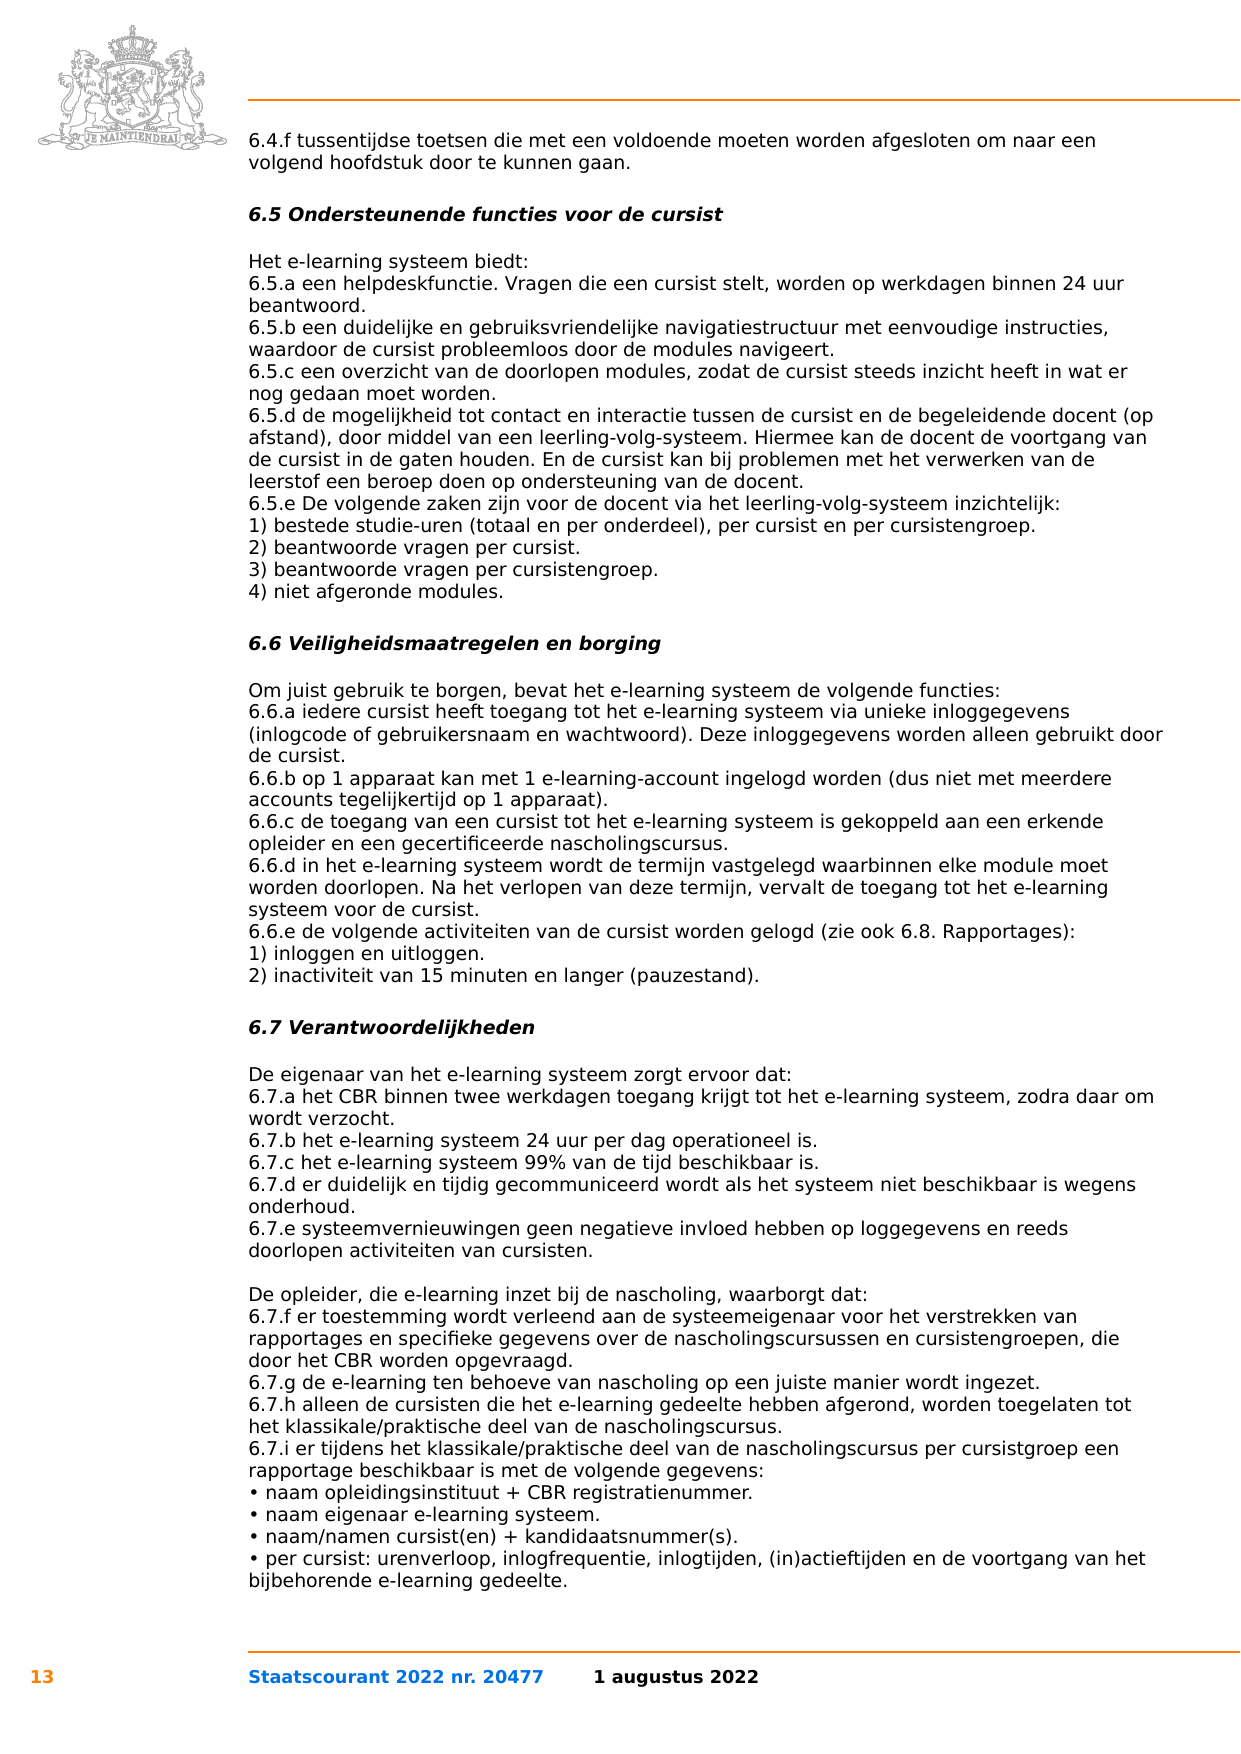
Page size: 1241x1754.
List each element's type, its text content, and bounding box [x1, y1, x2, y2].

text • naam eigenaar e-learning systeem. [248, 1504, 1163, 1526]
text 6.7.g de e-learning ten behoeve van nascholing op een juiste manier wordt ingezet. [248, 1372, 1163, 1394]
text 6.5.b een duidelijke en gebruiksvriendelijke navigatiestructuur met eenvoudige instructies, waardoor de cursist probleemloos door de modules navigeert. [248, 317, 1163, 361]
text 6.7.b het e-learning systeem 24 uur per dag operationeel is. [248, 1130, 1163, 1152]
text 6.6.a iedere cursist heeft toegang tot het e-learning systeem via unieke inloggegevens (inlogcode of gebruikersnaam en wachtwoord). Deze inloggegevens worden alleen gebruikt door de cursist. [248, 701, 1163, 767]
text Het e-learning systeem biedt: [248, 251, 1163, 273]
text 2) beantwoorde vragen per cursist. [248, 537, 1163, 558]
text 6.6.e de volgende activiteiten van de cursist worden gelogd (zie ook 6.8. Rapportages): [248, 921, 1163, 943]
text De eigenaar van het e-learning systeem zorgt ervoor dat: [248, 1064, 1163, 1086]
text 6.6.c de toegang van een cursist tot het e-learning systeem is gekoppeld aan een erkende opleider en een gecertificeerde nascholingscursus. [248, 811, 1163, 855]
text 1) inloggen en uitloggen. [248, 943, 1163, 965]
text 6.7.e systeemvernieuwingen geen negatieve invloed hebben op loggegevens en reeds doorlopen activiteiten van cursisten. [248, 1218, 1163, 1262]
text 6.5.a een helpdeskfunctie. Vragen die een cursist stelt, worden op werkdagen binnen 24 uur beantwoord. [248, 273, 1163, 317]
text 6.5.e De volgende zaken zijn voor de docent via het leerling-volg-systeem inzichtelijk: [248, 493, 1163, 514]
text 6.7.c het e-learning systeem 99% van de tijd beschikbaar is. [248, 1152, 1163, 1174]
text 2) inactiviteit van 15 minuten en langer (pauzestand). [248, 965, 1163, 987]
text 6.5.d de mogelijkheid tot contact en interactie tussen de cursist en de begeleidende docent (op afstand), door middel van een leerling-volg-systeem. Hiermee kan de docent de voortgang van de cursist in de gaten houden. En de cursist kan bij problemen met het verwerken van de leerstof een beroep doen op ondersteuning van de docent. [248, 405, 1163, 493]
text • per cursist: urenverloop, inlogfrequentie, inlogtijden, (in)actieftijden en de voortgang van het bijbehorende e-learning gedeelte. [248, 1548, 1163, 1592]
text 6.7.d er duidelijk en tijdig gecommuniceerd wordt als het systeem niet beschikbaar is wegens onderhoud. [248, 1174, 1163, 1218]
text 6.6.b op 1 apparaat kan met 1 e-learning-account ingelogd worden (dus niet met meerdere accounts tegelijkertijd op 1 apparaat). [248, 767, 1163, 811]
text De opleider, die e-learning inzet bij de nascholing, waarborgt dat: [248, 1284, 1163, 1306]
subtitle 6.7 Verantwoordelijkheden [248, 1017, 1163, 1039]
text • naam opleidingsinstituut + CBR registratienummer. [248, 1482, 1163, 1504]
text 6.5.c een overzicht van de doorlopen modules, zodat de cursist steeds inzicht heeft in wat er nog gedaan moet worden. [248, 361, 1163, 405]
text 6.7.i er tijdens het klassikale/praktische deel van de nascholingscursus per cursistgroep een rapportage beschikbaar is met de volgende gegevens: [248, 1438, 1163, 1482]
text 6.7.h alleen de cursisten die het e-learning gedeelte hebben afgerond, worden toegelaten tot het klassikale/praktische deel van de nascholingscursus. [248, 1394, 1163, 1438]
subtitle 6.6 Veiligheidsmaatregelen en borging [248, 632, 1163, 654]
text 6.7.f er toestemming wordt verleend aan de systeemeigenaar voor het verstrekken van rapportages en specifieke gegevens over de nascholingscursussen en cursistengroepen, die door het CBR worden opgevraagd. [248, 1306, 1163, 1372]
text 6.7.a het CBR binnen twee werkdagen toegang krijgt tot het e-learning systeem, zodra daar om wordt verzocht. [248, 1086, 1163, 1130]
text 3) beantwoorde vragen per cursistengroep. [248, 558, 1163, 581]
subtitle 6.5 Ondersteunende functies voor de cursist [248, 204, 1163, 226]
text 4) niet afgeronde modules. [248, 581, 1163, 602]
text 6.4.f tussentijdse toetsen die met een voldoende moeten worden afgesloten om naar een volgend hoofdstuk door te kunnen gaan. [248, 130, 1163, 174]
text 1) bestede studie-uren (totaal en per onderdeel), per cursist en per cursistengroep. [248, 514, 1163, 537]
picture [38, 25, 227, 150]
text • naam/namen cursist(en) + kandidaatsnummer(s). [248, 1526, 1163, 1548]
text Om juist gebruik te borgen, bevat het e-learning systeem de volgende functies: [248, 679, 1163, 701]
text 6.6.d in het e-learning systeem wordt de termijn vastgelegd waarbinnen elke module moet worden doorlopen. Na het verlopen van deze termijn, vervalt de toegang tot het e-learning systeem voor de cursist. [248, 855, 1163, 921]
